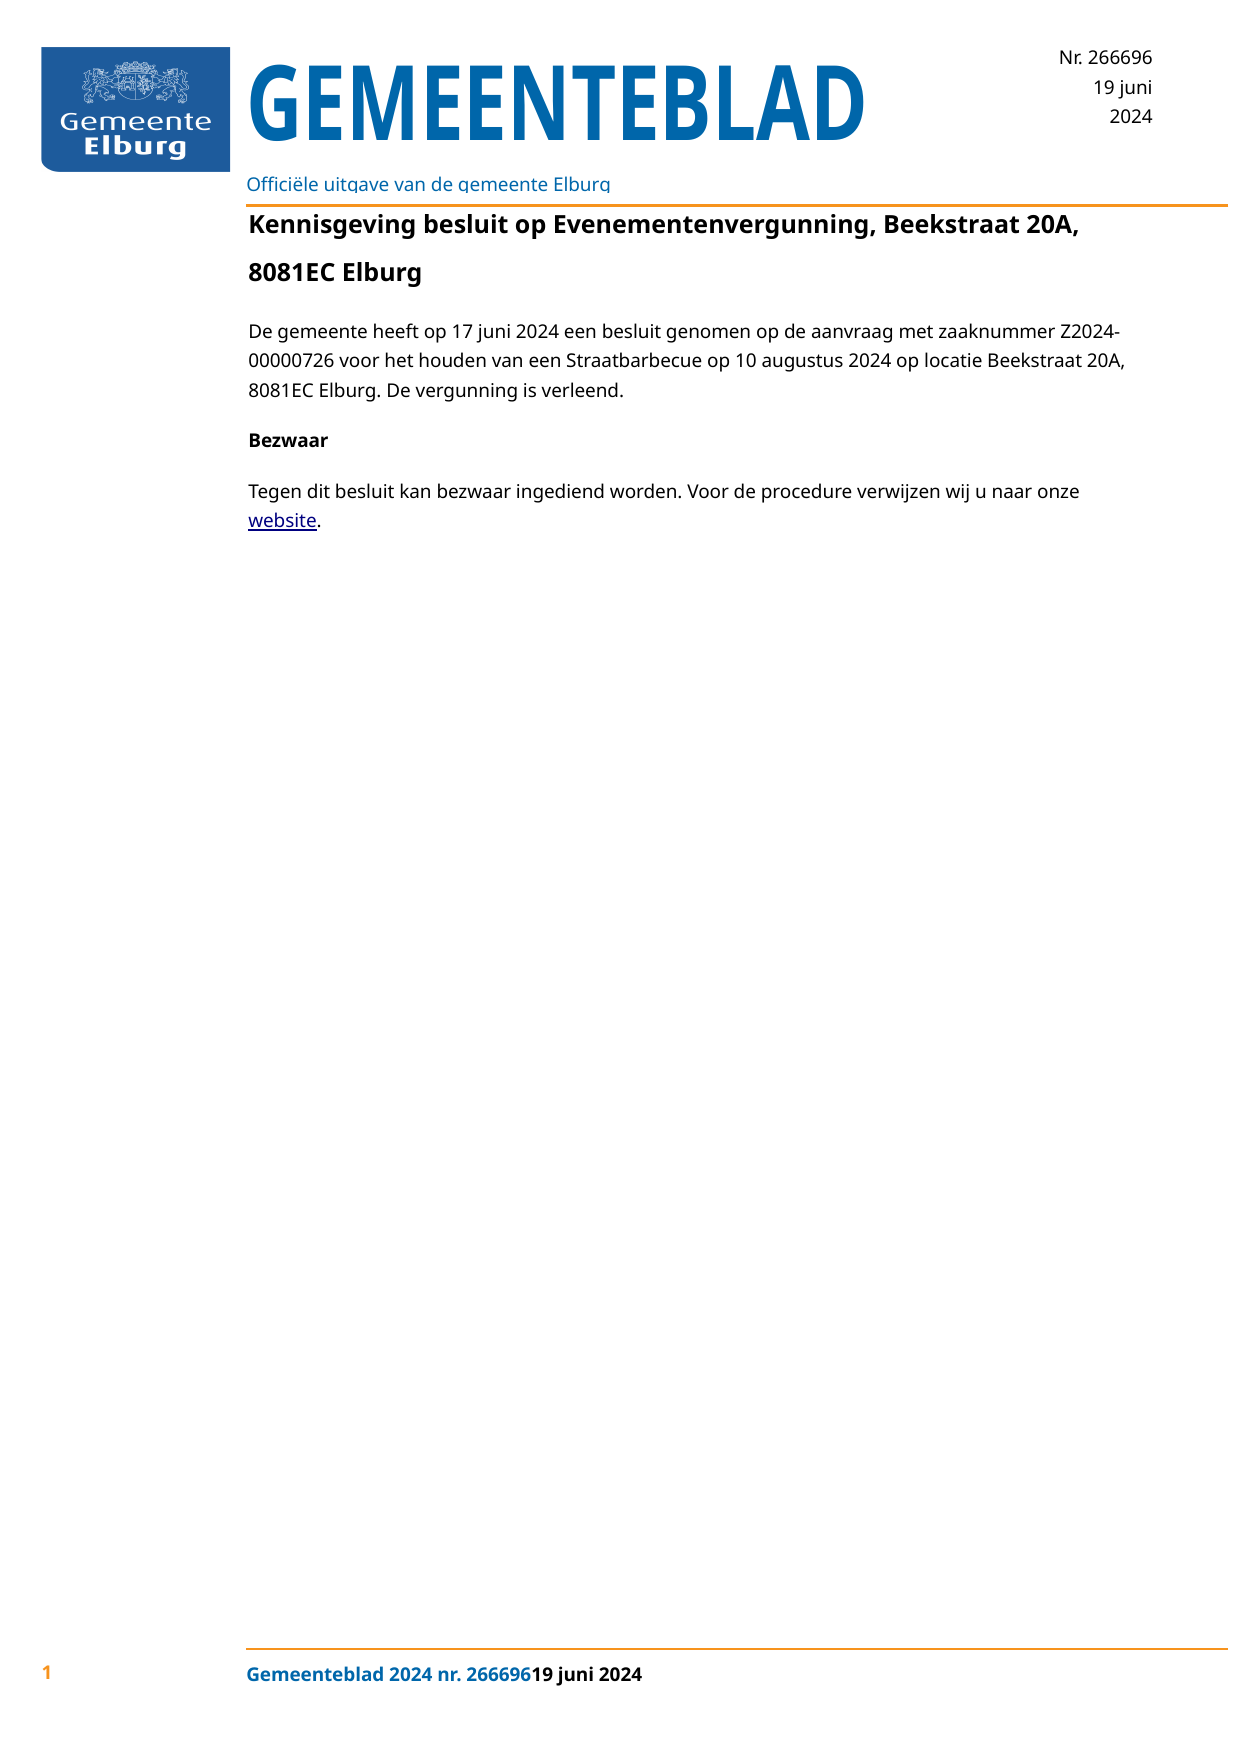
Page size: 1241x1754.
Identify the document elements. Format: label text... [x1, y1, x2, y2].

text Kennisgeving besluit op Evenementenvergunning, Beekstraat 20A, 8081EC Elburg [248, 207, 1152, 288]
text Bezwaar [248, 427, 1152, 453]
text Tegen dit besluit kan bezwaar ingediend worden. Voor de procedure verwijzen wij u naar onze website. [248, 478, 1152, 533]
picture [41, 47, 231, 172]
text De gemeente heeft op 17 juni 2024 een besluit genomen op de aanvraag met zaaknummer Z2024-00000726 voor het houden van een Straatbarbecue op 10 augustus 2024 op locatie Beekstraat 20A, 8081EC Elburg. De vergunning is verleend. [248, 318, 1152, 403]
